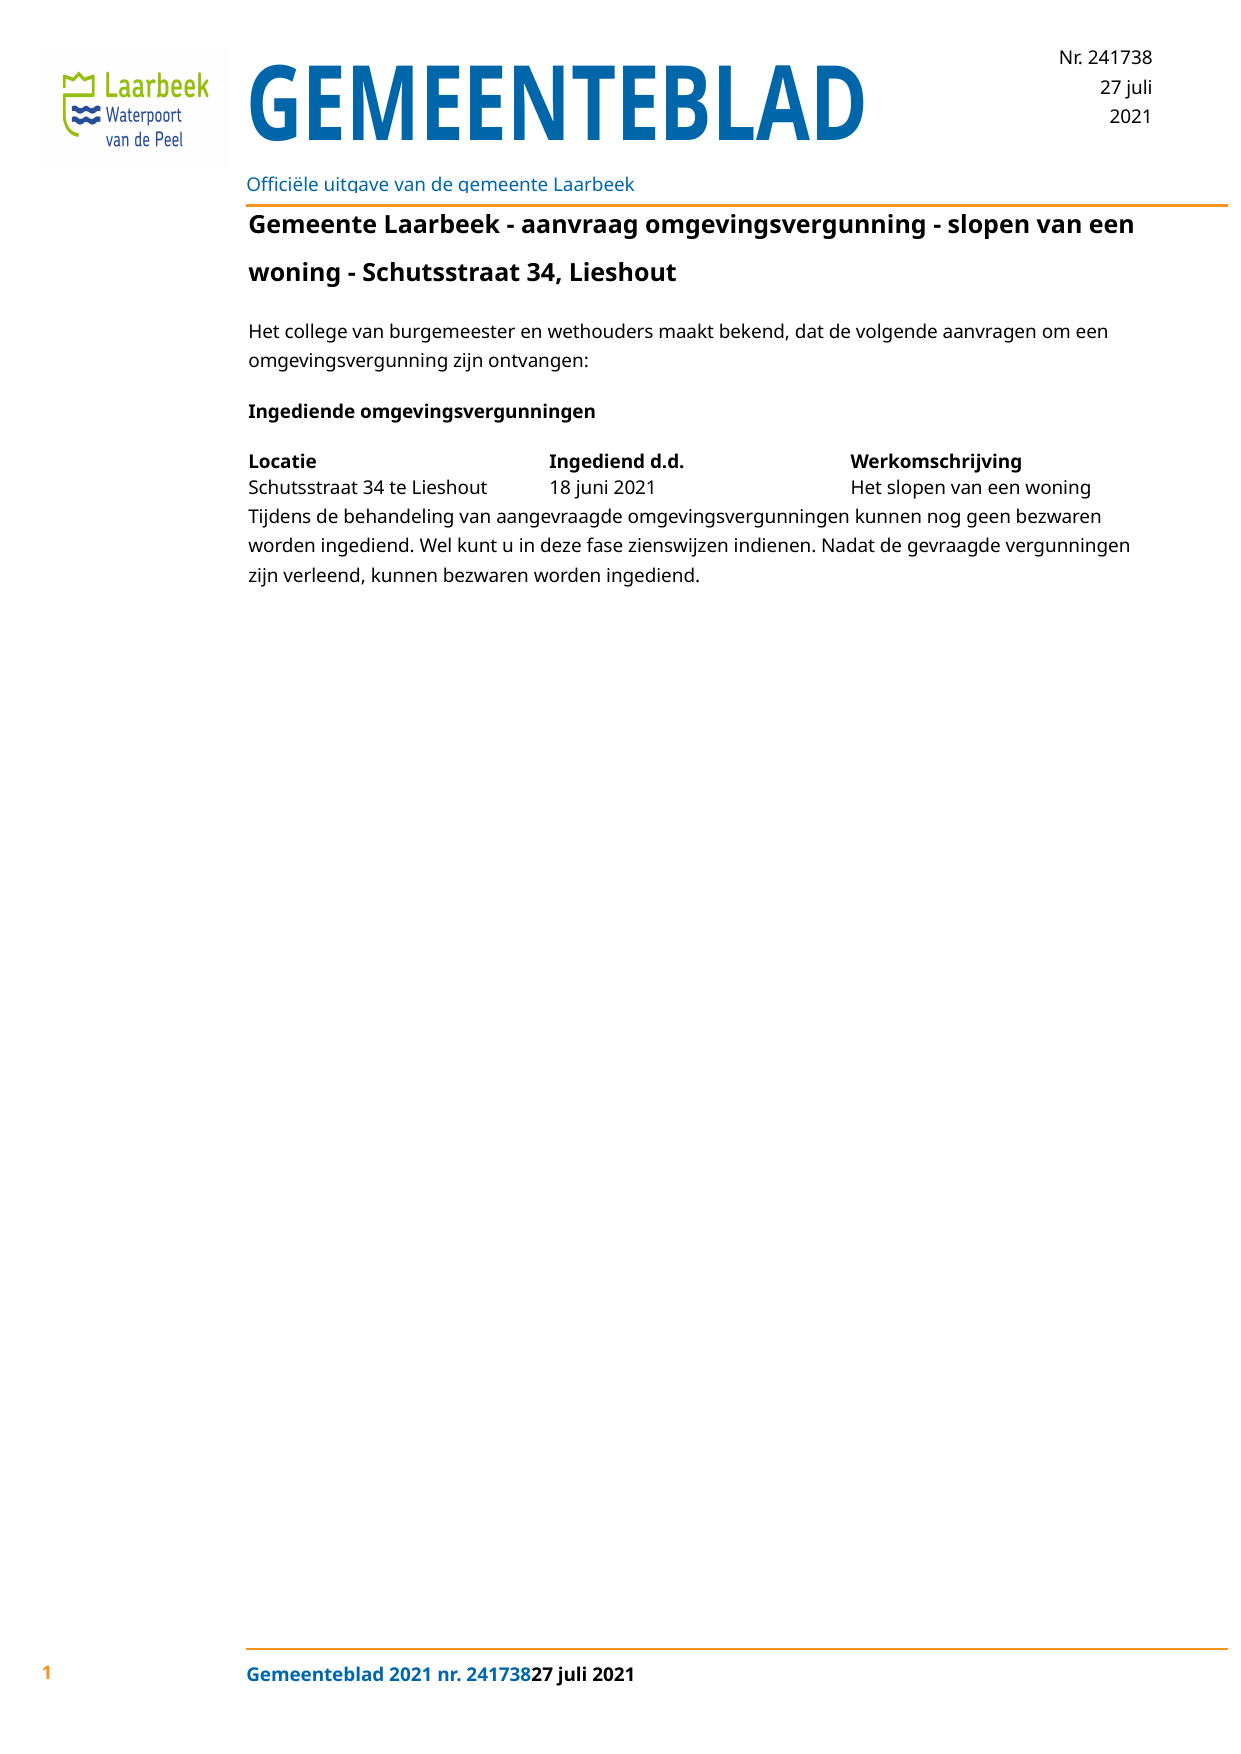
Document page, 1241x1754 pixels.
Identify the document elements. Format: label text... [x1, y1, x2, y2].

text Het college van burgemeester en wethouders maakt bekend, dat de volgende aanvragen om een omgevingsvergunning zijn ontvangen: [248, 318, 1152, 373]
text Tijdens de behandeling van aangevraagde omgevingsvergunningen kunnen nog geen bezwaren worden ingediend. Wel kunt u in deze fase zienswijzen indienen. Nadat de gevraagde vergunningen zijn verleend, kunnen bezwaren worden ingediend. [248, 503, 1152, 588]
table_cell Het slopen van een woning [850, 474, 1152, 500]
picture [41, 47, 231, 172]
table_cell 18 juni 2021 [549, 474, 850, 500]
table_header Locatie [248, 449, 549, 474]
text Gemeente Laarbeek - aanvraag omgevingsvergunning - slopen van een woning - Schutsstraat 34, Lieshout [248, 207, 1152, 288]
table_header Ingediend d.d. [549, 449, 850, 474]
table_header Werkomschrijving [850, 449, 1152, 474]
text Ingediende omgevingsvergunningen [248, 398, 1152, 424]
table_cell Schutsstraat 34 te Lieshout [248, 474, 549, 500]
